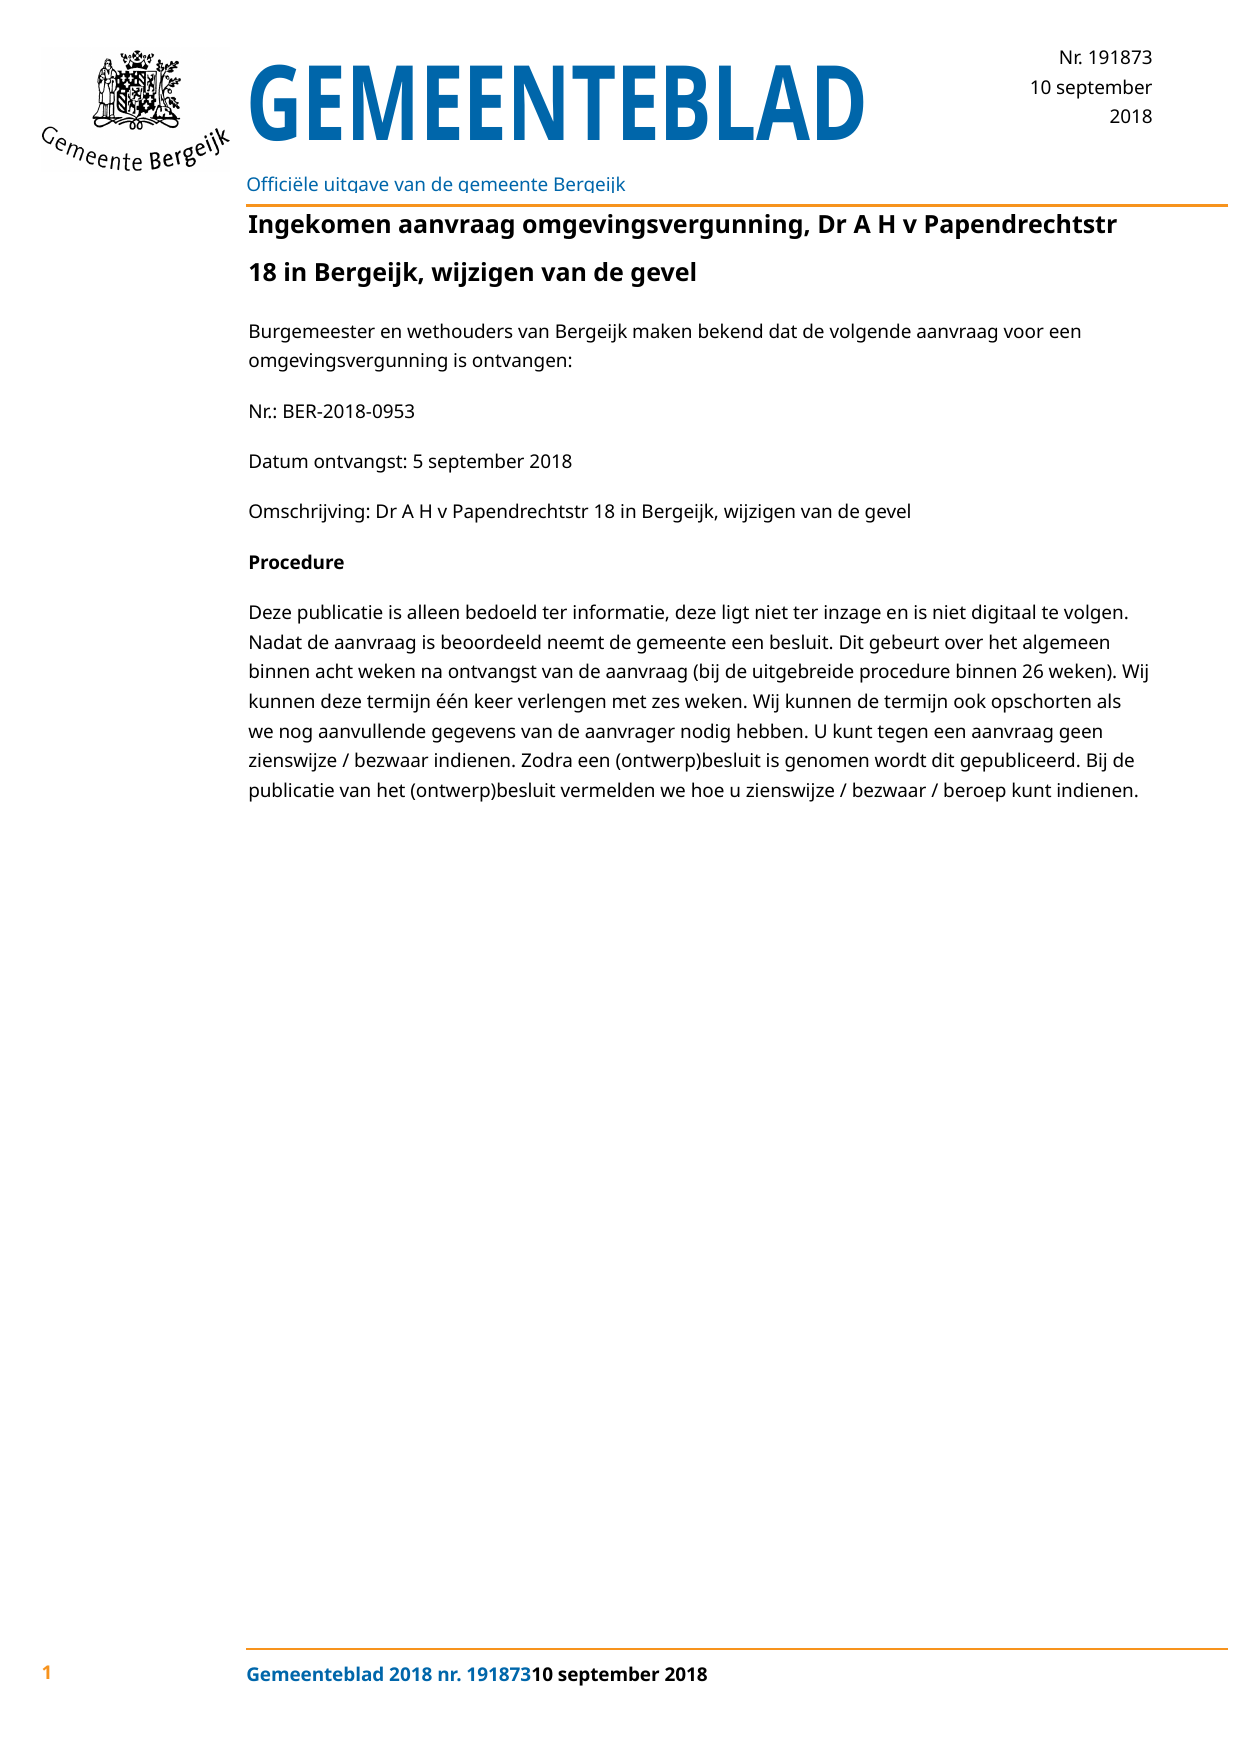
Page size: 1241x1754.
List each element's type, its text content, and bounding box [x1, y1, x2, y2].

picture [41, 47, 231, 172]
text Ingekomen aanvraag omgevingsvergunning, Dr A H v Papendrechtstr 18 in Bergeijk, wijzigen van de gevel [248, 207, 1152, 288]
text Burgemeester en wethouders van Bergeijk maken bekend dat de volgende aanvraag voor een omgevingsvergunning is ontvangen: [248, 318, 1152, 373]
text Datum ontvangst: 5 september 2018 [248, 448, 1152, 474]
text Deze publicatie is alleen bedoeld ter informatie, deze ligt niet ter inzage en is niet digitaal te volgen. Nadat de aanvraag is beoordeeld neemt de gemeente een besluit. Dit gebeurt over het algemeen binnen acht weken na ontvangst van de aanvraag (bij de uitgebreide procedure binnen 26 weken). Wij kunnen deze termijn één keer verlengen met zes weken. Wij kunnen de termijn ook opschorten als we nog aanvullende gegevens van de aanvrager nodig hebben. U kunt tegen een aanvraag geen zienswijze / bezwaar indienen. Zodra een (ontwerp)besluit is genomen wordt dit gepubliceerd. Bij de publicatie van het (ontwerp)besluit vermelden we hoe u zienswijze / bezwaar / beroep kunt indienen. [248, 599, 1152, 803]
text Procedure [248, 549, 1152, 575]
text Omschrijving: Dr A H v Papendrechtstr 18 in Bergeijk, wijzigen van de gevel [248, 499, 1152, 524]
text Nr.: BER-2018-0953 [248, 398, 1152, 424]
